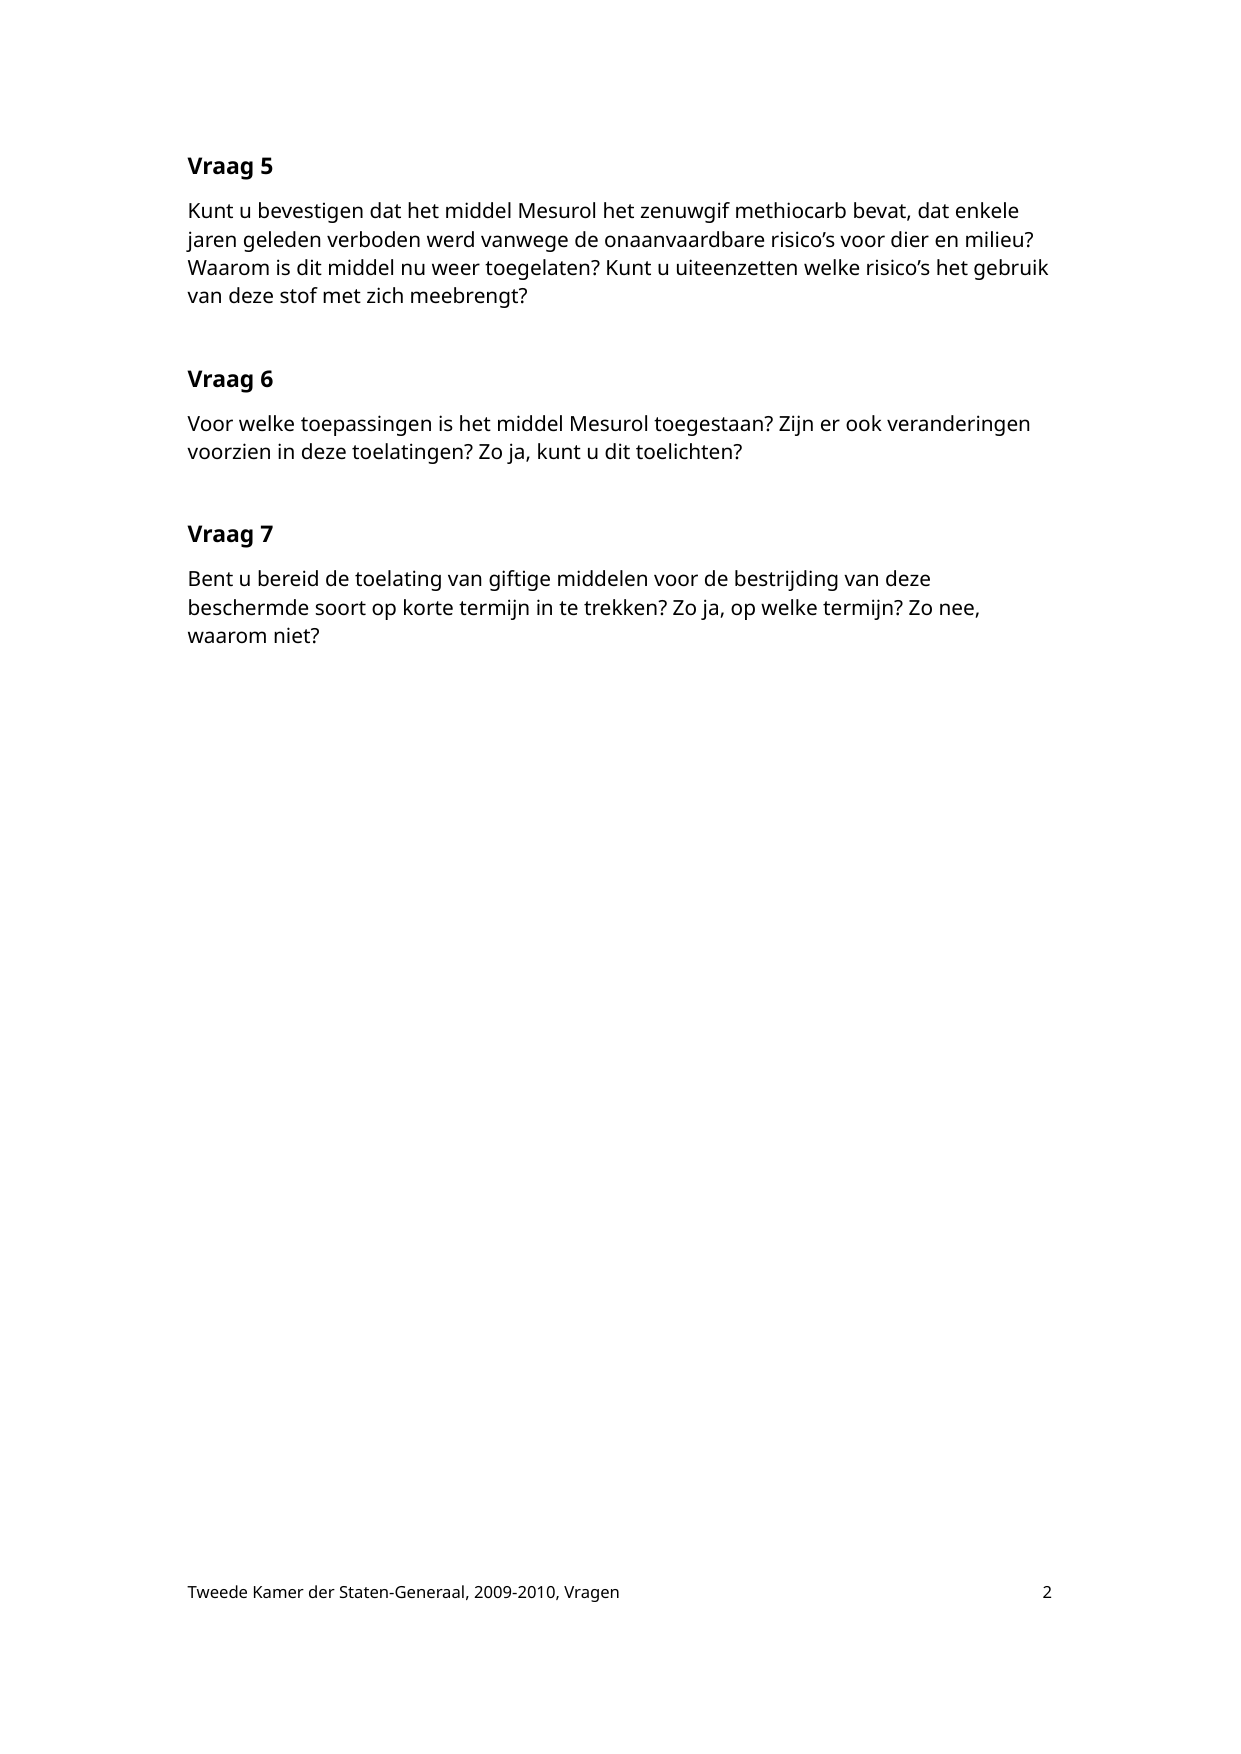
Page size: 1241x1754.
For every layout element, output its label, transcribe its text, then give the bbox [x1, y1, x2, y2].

text Voor welke toepassingen is het middel Mesurol toegestaan? Zijn er ook veranderingen voorzien in deze toelatingen? Zo ja, kunt u dit toelichten? [187, 409, 1053, 466]
subtitle Vraag 7 [187, 518, 1053, 549]
subtitle Vraag 6 [187, 362, 1053, 394]
text Kunt u bevestigen dat het middel Mesurol het zenuwgif methiocarb bevat, dat enkele jaren geleden verboden werd vanwege de onaanvaardbare risico’s voor dier en milieu? Waarom is dit middel nu weer toegelaten? Kunt u uiteenzetten welke risico’s het gebruik van deze stof met zich meebrengt? [187, 196, 1053, 310]
text Bent u bereid de toelating van giftige middelen voor de bestrijding van deze beschermde soort op korte termijn in te trekken? Zo ja, op welke termijn? Zo nee, waarom niet? [187, 564, 1053, 650]
subtitle Vraag 5 [187, 150, 1053, 181]
